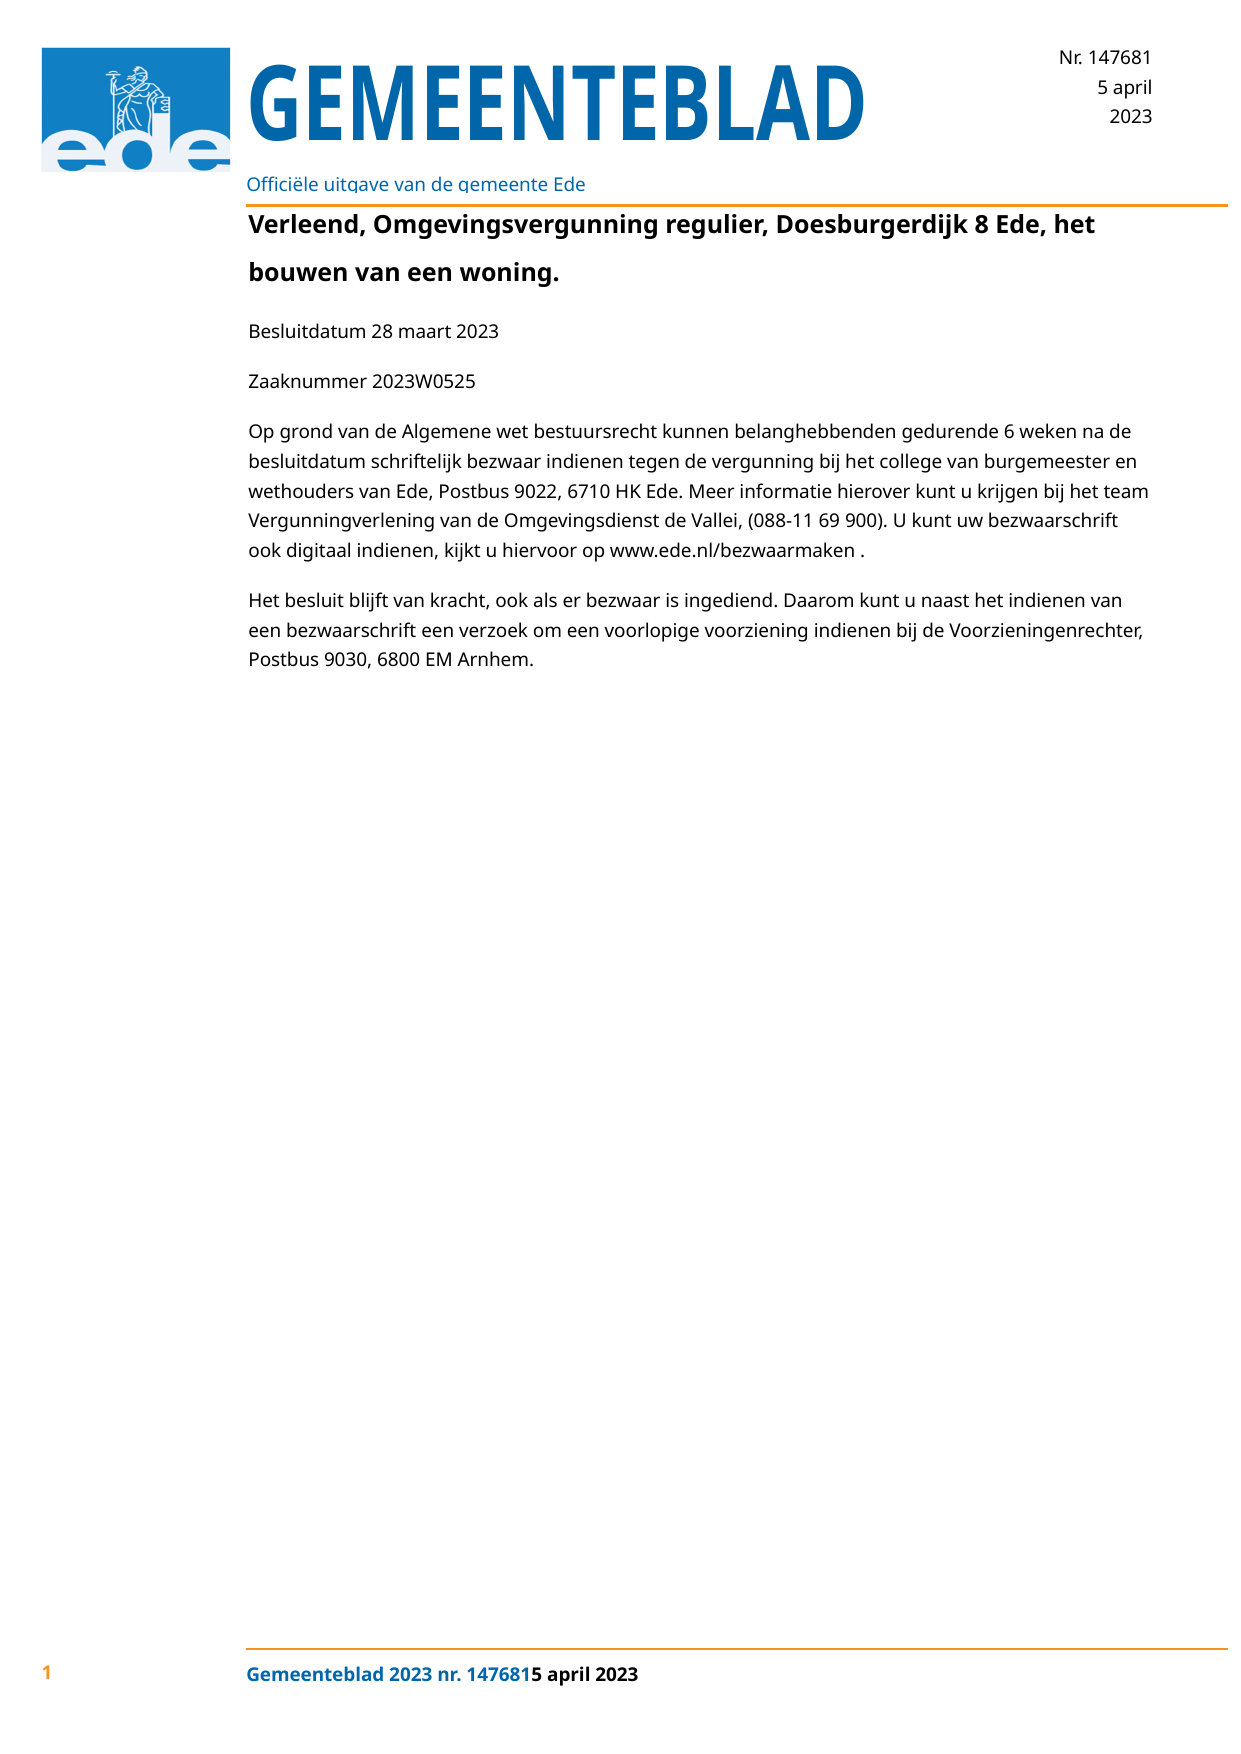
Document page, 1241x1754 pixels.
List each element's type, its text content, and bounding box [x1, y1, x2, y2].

text Verleend, Omgevingsvergunning regulier, Doesburgerdijk 8 Ede, het bouwen van een woning. [248, 207, 1152, 288]
text Op grond van de Algemene wet bestuursrecht kunnen belanghebbenden gedurende 6 weken na de besluitdatum schriftelijk bezwaar indienen tegen de vergunning bij het college van burgemeester en wethouders van Ede, Postbus 9022, 6710 HK Ede. Meer informatie hierover kunt u krijgen bij het team Vergunningverlening van de Omgevingsdienst de Vallei, (088-11 69 900). U kunt uw bezwaarschrift ook digitaal indienen, kijkt u hiervoor op www.ede.nl/bezwaarmaken . [248, 419, 1152, 563]
text Het besluit blijft van kracht, ook als er bezwaar is ingediend. Daarom kunt u naast het indienen van een bezwaarschrift een verzoek om een voorlopige voorziening indienen bij de Voorzieningenrechter, Postbus 9030, 6800 EM Arnhem. [248, 587, 1152, 672]
text Besluitdatum 28 maart 2023 [248, 318, 1152, 344]
text Zaaknummer 2023W0525 [248, 368, 1152, 394]
picture [41, 47, 231, 172]
